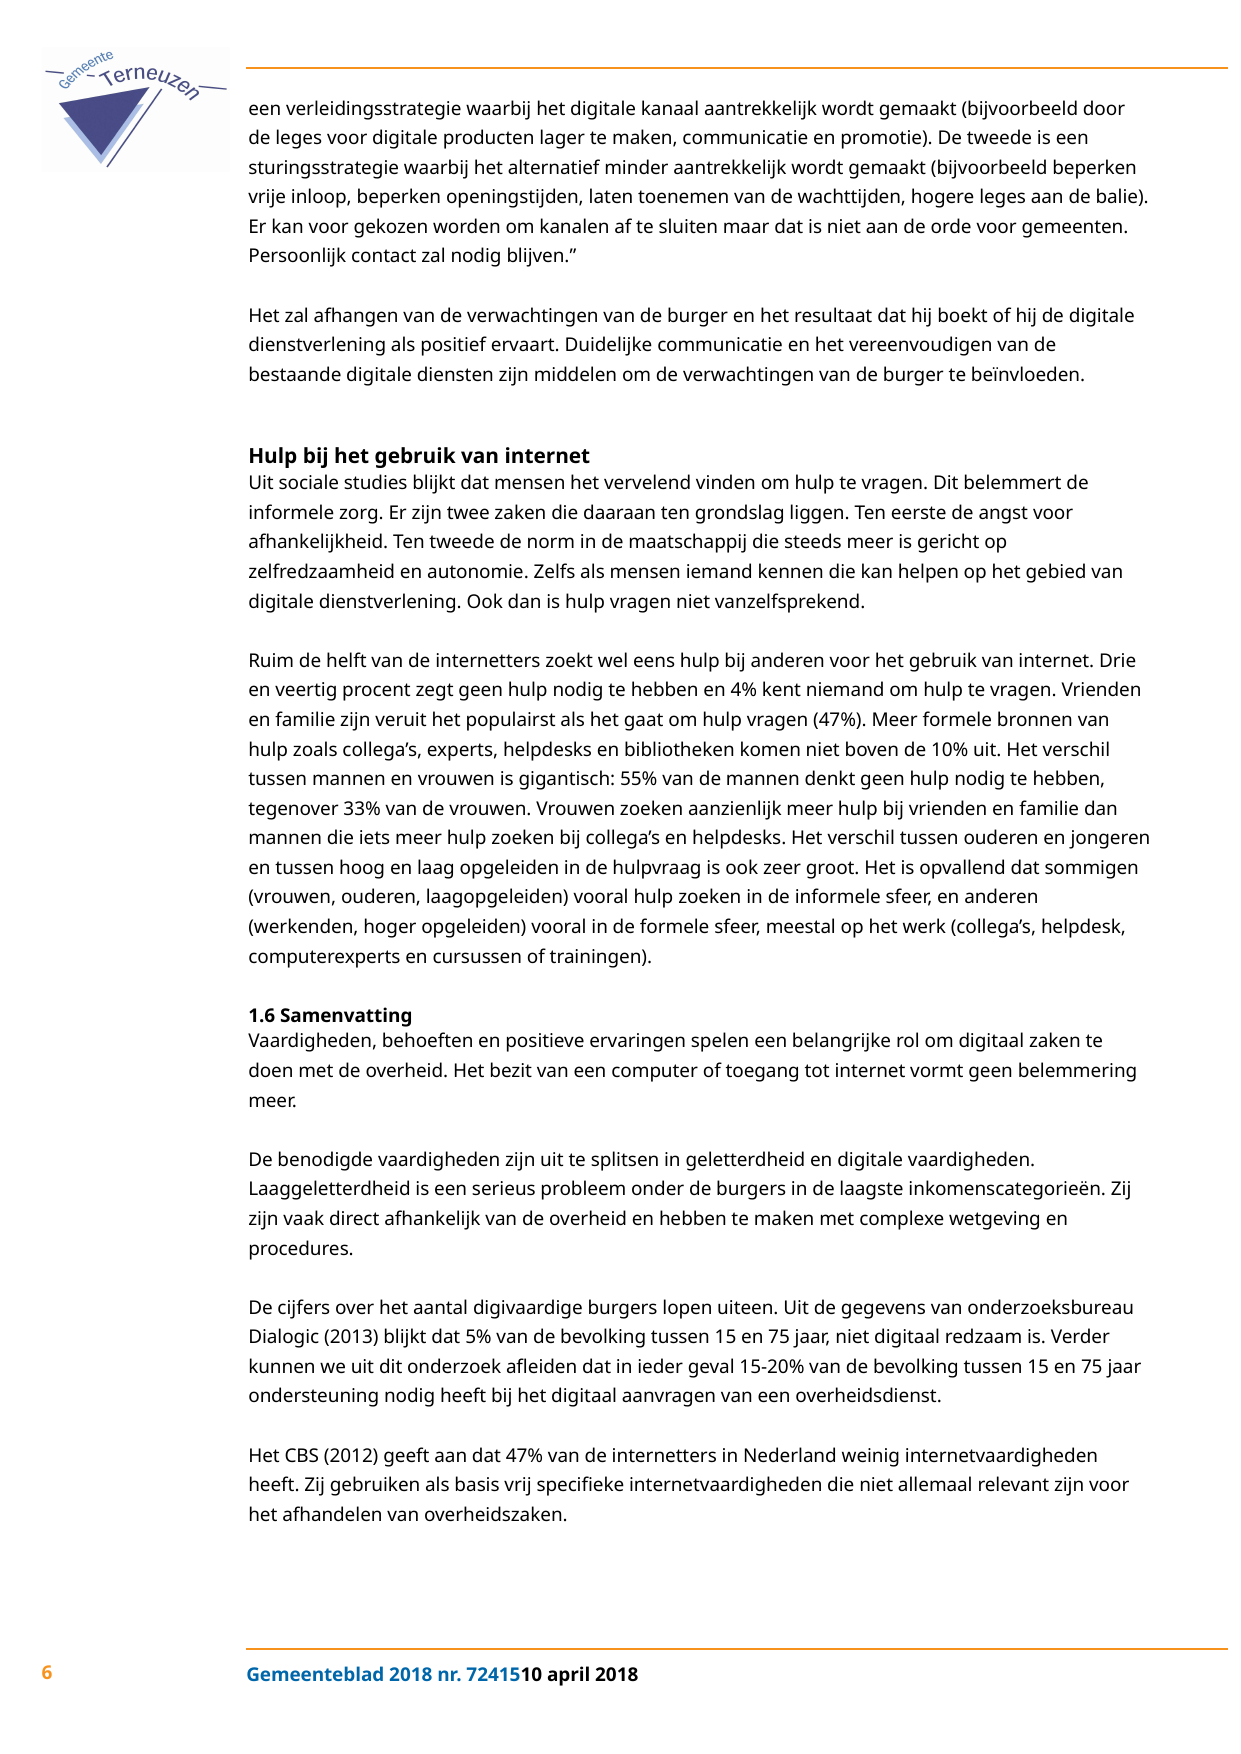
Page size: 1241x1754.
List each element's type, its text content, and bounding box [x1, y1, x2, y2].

picture [41, 47, 231, 172]
text Het zal afhangen van de verwachtingen van de burger en het resultaat dat hij boekt of hij de digitale dienstverlening als positief ervaart. Duidelijke communicatie en het vereenvoudigen van de bestaande digitale diensten zijn middelen om de verwachtingen van de burger te beïnvloeden. [248, 302, 1152, 387]
text Uit sociale studies blijkt dat mensen het vervelend vinden om hulp te vragen. Dit belemmert de informele zorg. Er zijn twee zaken die daaraan ten grondslag liggen. Ten eerste de angst voor afhankelijkheid. Ten tweede de norm in de maatschappij die steeds meer is gericht op zelfredzaamheid en autonomie. Zelfs als mensen iemand kennen die kan helpen op het gebied van digitale dienstverlening. Ook dan is hulp vragen niet vanzelfsprekend. [248, 469, 1152, 613]
text 1.6 Samenvatting [248, 1002, 1152, 1028]
text Het CBS (2012) geeft aan dat 47% van de internetters in Nederland weinig internetvaardigheden heeft. Zij gebruiken als basis vrij specifieke internetvaardigheden die niet allemaal relevant zijn voor het afhandelen van overheidszaken. [248, 1442, 1152, 1527]
text De cijfers over het aantal digivaardige burgers lopen uiteen. Uit de gegevens van onderzoeksbureau Dialogic (2013) blijkt dat 5% van de bevolking tussen 15 en 75 jaar, niet digitaal redzaam is. Verder kunnen we uit dit onderzoek afleiden dat in ieder geval 15-20% van de bevolking tussen 15 en 75 jaar ondersteuning nodig heeft bij het digitaal aanvragen van een overheidsdienst. [248, 1294, 1152, 1408]
text De benodigde vaardigheden zijn uit te splitsen in geletterdheid en digitale vaardigheden. Laaggeletterdheid is een serieus probleem onder de burgers in de laagste inkomenscategorieën. Zij zijn vaak direct afhankelijk van de overheid en hebben te maken met complexe wetgeving en procedures. [248, 1146, 1152, 1261]
text Ruim de helft van de internetters zoekt wel eens hulp bij anderen voor het gebruik van internet. Drie en veertig procent zegt geen hulp nodig te hebben en 4% kent niemand om hulp te vragen. Vrienden en familie zijn veruit het populairst als het gaat om hulp vragen (47%). Meer formele bronnen van hulp zoals collega’s, experts, helpdesks en bibliotheken komen niet boven de 10% uit. Het verschil tussen mannen en vrouwen is gigantisch: 55% van de mannen denkt geen hulp nodig te hebben, tegenover 33% van de vrouwen. Vrouwen zoeken aanzienlijk meer hulp bij vrienden en familie dan mannen die iets meer hulp zoeken bij collega’s en helpdesks. Het verschil tussen ouderen en jongeren en tussen hoog en laag opgeleiden in de hulpvraag is ook zeer groot. Het is opvallend dat sommigen (vrouwen, ouderen, laagopgeleiden) vooral hulp zoeken in de informele sfeer, en anderen [248, 647, 1152, 909]
text Vaardigheden, behoeften en positieve ervaringen spelen een belangrijke rol om digitaal zaken te doen met de overheid. Het bezit van een computer of toegang tot internet vormt geen belemmering meer. [248, 1028, 1152, 1113]
text (werkenden, hoger opgeleiden) vooral in de formele sfeer, meestal op het werk (collega’s, helpdesk, computerexperts en cursussen of trainingen). [248, 913, 1152, 968]
text Hulp bij het gebruik van internet [248, 441, 1152, 469]
text een verleidingsstrategie waarbij het digitale kanaal aantrekkelijk wordt gemaakt (bijvoorbeeld door de leges voor digitale producten lager te maken, communicatie en promotie). De tweede is een sturingsstrategie waarbij het alternatief minder aantrekkelijk wordt gemaakt (bijvoorbeeld beperken vrije inloop, beperken openingstijden, laten toenemen van de wachttijden, hogere leges aan de balie). Er kan voor gekozen worden om kanalen af te sluiten maar dat is niet aan de orde voor gemeenten. Persoonlijk contact zal nodig blijven.” [248, 95, 1152, 268]
